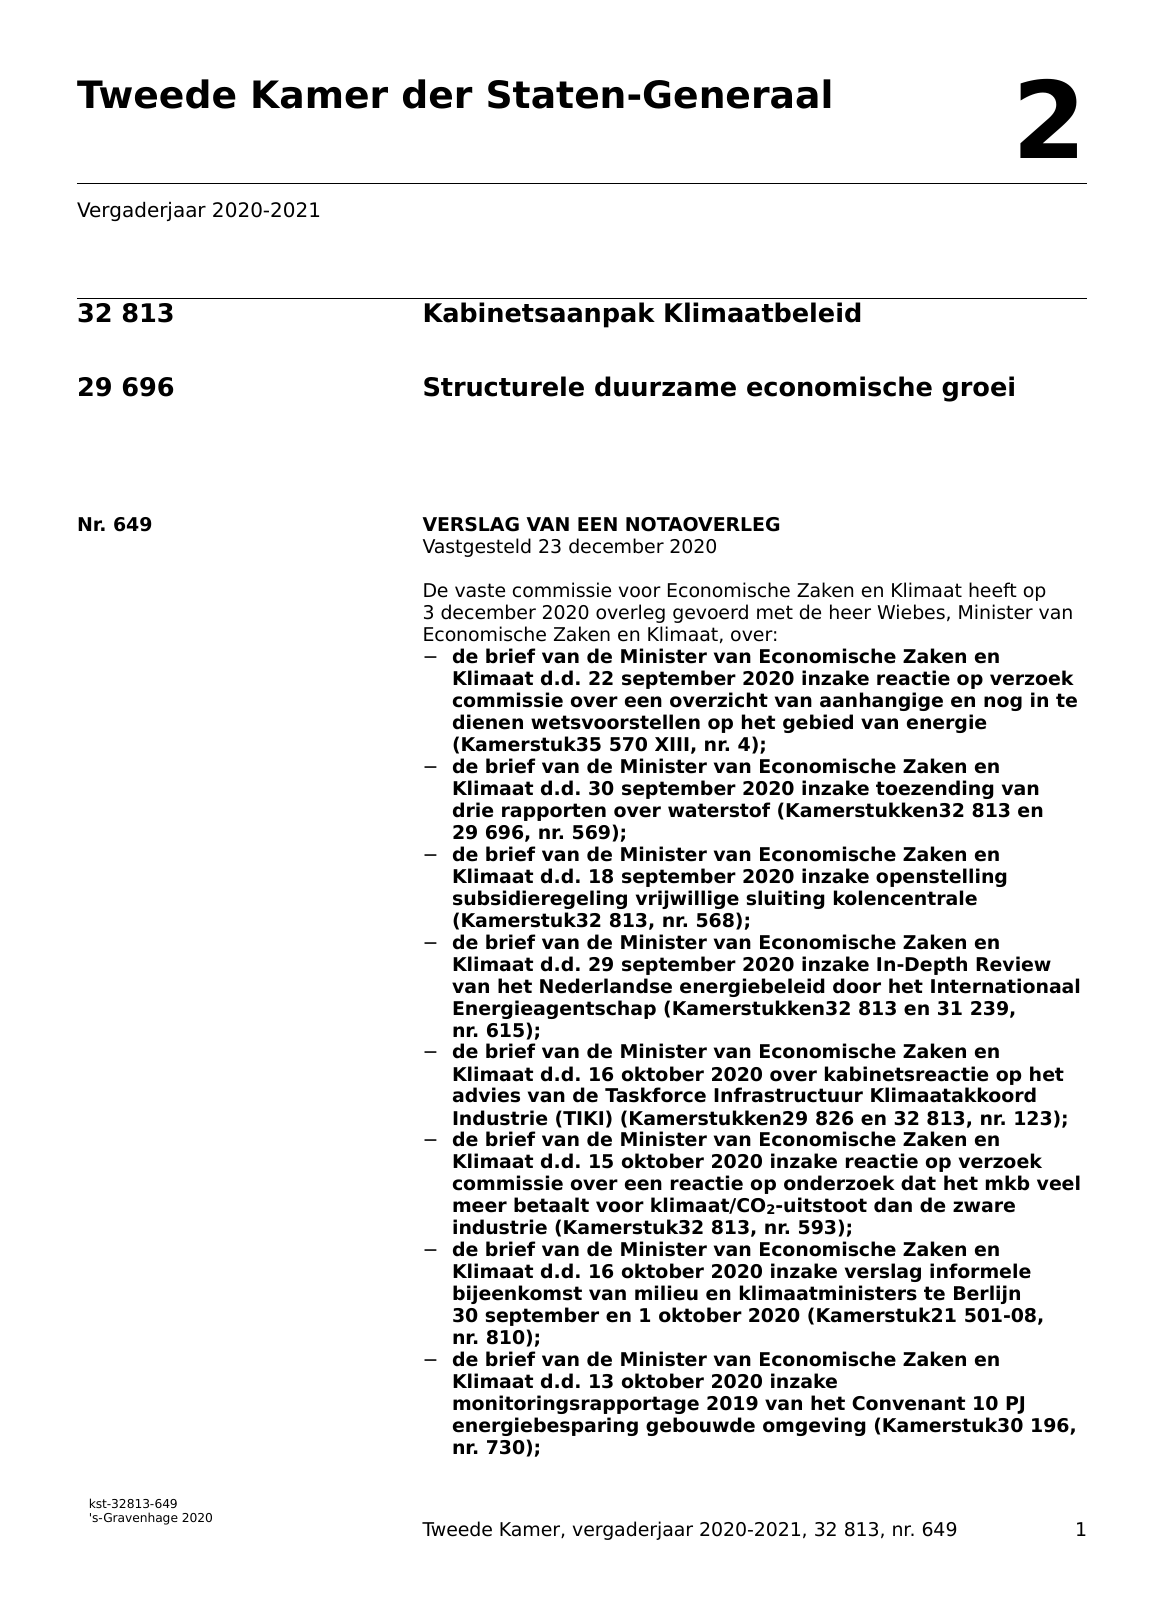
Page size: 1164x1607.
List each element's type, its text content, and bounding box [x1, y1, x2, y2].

text De vaste commissie voor Economische Zaken en Klimaat heeft op 3 december 2020 overleg gevoerd met de heer Wiebes, Minister van Economische Zaken en Klimaat, over: [422, 580, 1087, 646]
text − de brief van de Minister van Economische Zaken en Klimaat d.d. 30 september 2020 inzake toezending van drie rapporten over waterstof (Kamerstukken32 813 en 29 696, nr. 569); [422, 756, 1087, 844]
text kst-32813-649 [88, 1497, 323, 1511]
subtitle Nr. 649 VERSLAG VAN EEN NOTAOVERLEG [77, 514, 1087, 536]
text − de brief van de Minister van Economische Zaken en Klimaat d.d. 29 september 2020 inzake In-Depth Review van het Nederlandse energiebeleid door het Internationaal Energieagentschap (Kamerstukken32 813 en 31 239, nr. 615); [422, 932, 1087, 1041]
text Vastgesteld 23 december 2020 [422, 536, 1087, 558]
text − de brief van de Minister van Economische Zaken en Klimaat d.d. 16 oktober 2020 inzake verslag informele bijeenkomst van milieu en klimaatministers te Berlijn 30 september en 1 oktober 2020 (Kamerstuk21 501-08, nr. 810); [422, 1239, 1087, 1349]
text 's-Gravenhage 2020 [88, 1511, 323, 1525]
subtitle 29 696 Structurele duurzame economische groei [77, 373, 1087, 403]
subtitle 32 813 Kabinetsaanpak Klimaatbeleid [77, 299, 1087, 329]
text − de brief van de Minister van Economische Zaken en Klimaat d.d. 15 oktober 2020 inzake reactie op verzoek commissie over een reactie op onderzoek dat het mkb veel meer betaalt voor klimaat/CO2-uitstoot dan de zware industrie (Kamerstuk32 813, nr. 593); [422, 1129, 1087, 1239]
table_header 2 [886, 59, 1087, 183]
text − de brief van de Minister van Economische Zaken en Klimaat d.d. 16 oktober 2020 over kabinetsreactie op het advies van de Taskforce Infrastructuur Klimaatakkoord Industrie (TIKI) (Kamerstukken29 826 en 32 813, nr. 123); [422, 1041, 1087, 1129]
text − de brief van de Minister van Economische Zaken en Klimaat d.d. 18 september 2020 inzake openstelling subsidieregeling vrijwillige sluiting kolencentrale (Kamerstuk32 813, nr. 568); [422, 844, 1087, 932]
table_cell Vergaderjaar 2020-2021 [77, 184, 1087, 298]
table_header Tweede Kamer der Staten-Generaal [77, 59, 886, 183]
text − de brief van de Minister van Economische Zaken en Klimaat d.d. 13 oktober 2020 inzake monitoringsrapportage 2019 van het Convenant 10 PJ energiebesparing gebouwde omgeving (Kamerstuk30 196, nr. 730); [422, 1349, 1087, 1459]
text − de brief van de Minister van Economische Zaken en Klimaat d.d. 22 september 2020 inzake reactie op verzoek commissie over een overzicht van aanhangige en nog in te dienen wetsvoorstellen op het gebied van energie (Kamerstuk35 570 XIII, nr. 4); [422, 646, 1087, 756]
